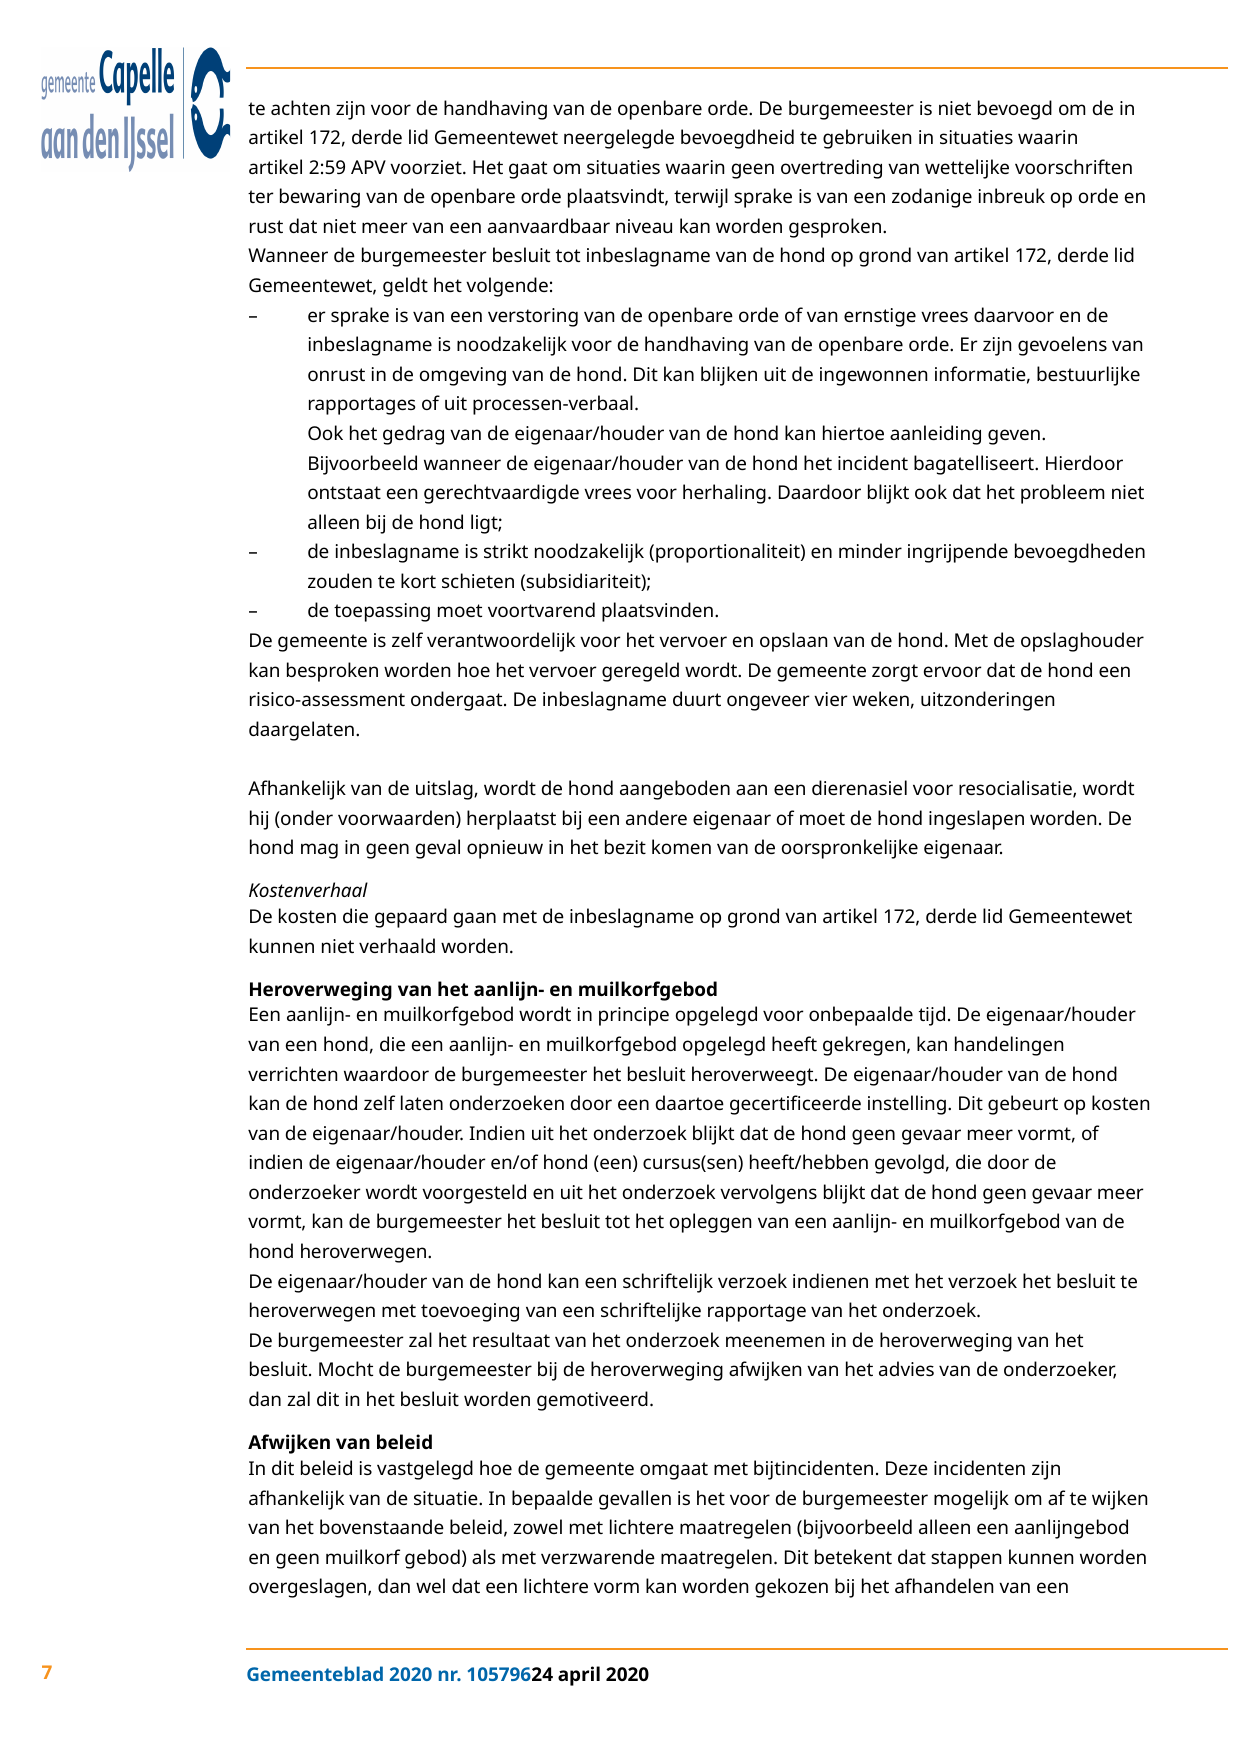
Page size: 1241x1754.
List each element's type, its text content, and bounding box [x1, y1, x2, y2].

text Een aanlijn- en muilkorfgebod wordt in principe opgelegd voor onbepaalde tijd. De eigenaar/houder van een hond, die een aanlijn- en muilkorfgebod opgelegd heeft gekregen, kan handelingen verrichten waardoor de burgemeester het besluit heroverweegt. De eigenaar/houder van de hond kan de hond zelf laten onderzoeken door een daartoe gecertificeerde instelling. Dit gebeurt op kosten van de eigenaar/houder. Indien uit het onderzoek blijkt dat de hond geen gevaar meer vormt, of indien de eigenaar/houder en/of hond (een) cursus(sen) heeft/hebben gevolgd, die door de onderzoeker wordt voorgesteld en uit het onderzoek vervolgens blijkt dat de hond geen gevaar meer vormt, kan de burgemeester het besluit tot het opleggen van een aanlijn- en muilkorfgebod van de hond heroverwegen. [248, 1002, 1152, 1264]
list er sprake is van een verstoring van de openbare orde of van ernstige vrees daarvoor en de inbeslagname is noodzakelijk voor de handhaving van de openbare orde. Er zijn gevoelens van onrust in de omgeving van de hond. Dit kan blijken uit de ingewonnen informatie, bestuurlijke rapportages of uit processen-verbaal. [248, 302, 1152, 416]
text De gemeente is zelf verantwoordelijk voor het vervoer en opslaan van de hond. Met de opslaghouder kan besproken worden hoe het vervoer geregeld wordt. De gemeente zorgt ervoor dat de hond een risico-assessment ondergaat. De inbeslagname duurt ongeveer vier weken, uitzonderingen daargelaten. [248, 627, 1152, 742]
text te achten zijn voor de handhaving van de openbare orde. De burgemeester is niet bevoegd om de in artikel 172, derde lid Gemeentewet neergelegde bevoegdheid te gebruiken in situaties waarin artikel 2:59 APV voorziet. Het gaat om situaties waarin geen overtreding van wettelijke voorschriften ter bewaring van de openbare orde plaatsvindt, terwijl sprake is van een zodanige inbreuk op orde en rust dat niet meer van een aanvaardbaar niveau kan worden gesproken. [248, 95, 1152, 239]
text Afhankelijk van de uitslag, wordt de hond aangeboden aan een dierenasiel voor resocialisatie, wordt hij (onder voorwaarden) herplaatst bij een andere eigenaar of moet de hond ingeslapen worden. De hond mag in geen geval opnieuw in het bezit komen van de oorspronkelijke eigenaar. [248, 775, 1152, 860]
text In dit beleid is vastgelegd hoe de gemeente omgaat met bijtincidenten. Deze incidenten zijn afhankelijk van de situatie. In bepaalde gevallen is het voor de burgemeester mogelijk om af te wijken van het bovenstaande beleid, zowel met lichtere maatregelen (bijvoorbeeld alleen een aanlijngebod en geen muilkorf gebod) als met verzwarende maatregelen. Dit betekent dat stappen kunnen worden overgeslagen, dan wel dat een lichtere vorm kan worden gekozen bij het afhandelen van een [248, 1455, 1152, 1599]
list de toepassing moet voortvarend plaatsvinden. [248, 598, 1152, 623]
text De burgemeester zal het resultaat van het onderzoek meenemen in de heroverweging van het besluit. Mocht de burgemeester bij de heroverweging afwijken van het advies van de onderzoeker, dan zal dit in het besluit worden gemotiveerd. [248, 1327, 1152, 1412]
list Ook het gedrag van de eigenaar/houder van de hond kan hiertoe aanleiding geven. Bijvoorbeeld wanneer de eigenaar/houder van de hond het incident bagatelliseert. Hierdoor ontstaat een gerechtvaardigde vrees voor herhaling. Daardoor blijkt ook dat het probleem niet alleen bij de hond ligt; [248, 420, 1152, 535]
text De eigenaar/houder van de hond kan een schriftelijk verzoek indienen met het verzoek het besluit te heroverwegen met toevoeging van een schriftelijke rapportage van het onderzoek. [248, 1268, 1152, 1323]
text Kostenverhaal [248, 877, 1152, 903]
text Wanneer de burgemeester besluit tot inbeslagname van de hond op grond van artikel 172, derde lid Gemeentewet, geldt het volgende: [248, 243, 1152, 298]
text Afwijken van beleid [248, 1429, 1152, 1455]
text De kosten die gepaard gaan met de inbeslagname op grond van artikel 172, derde lid Gemeentewet kunnen niet verhaald worden. [248, 903, 1152, 958]
text Heroverweging van het aanlijn- en muilkorfgebod [248, 976, 1152, 1002]
picture [41, 47, 231, 172]
list de inbeslagname is strikt noodzakelijk (proportionaliteit) en minder ingrijpende bevoegdheden zouden te kort schieten (subsidiariteit); [248, 538, 1152, 594]
